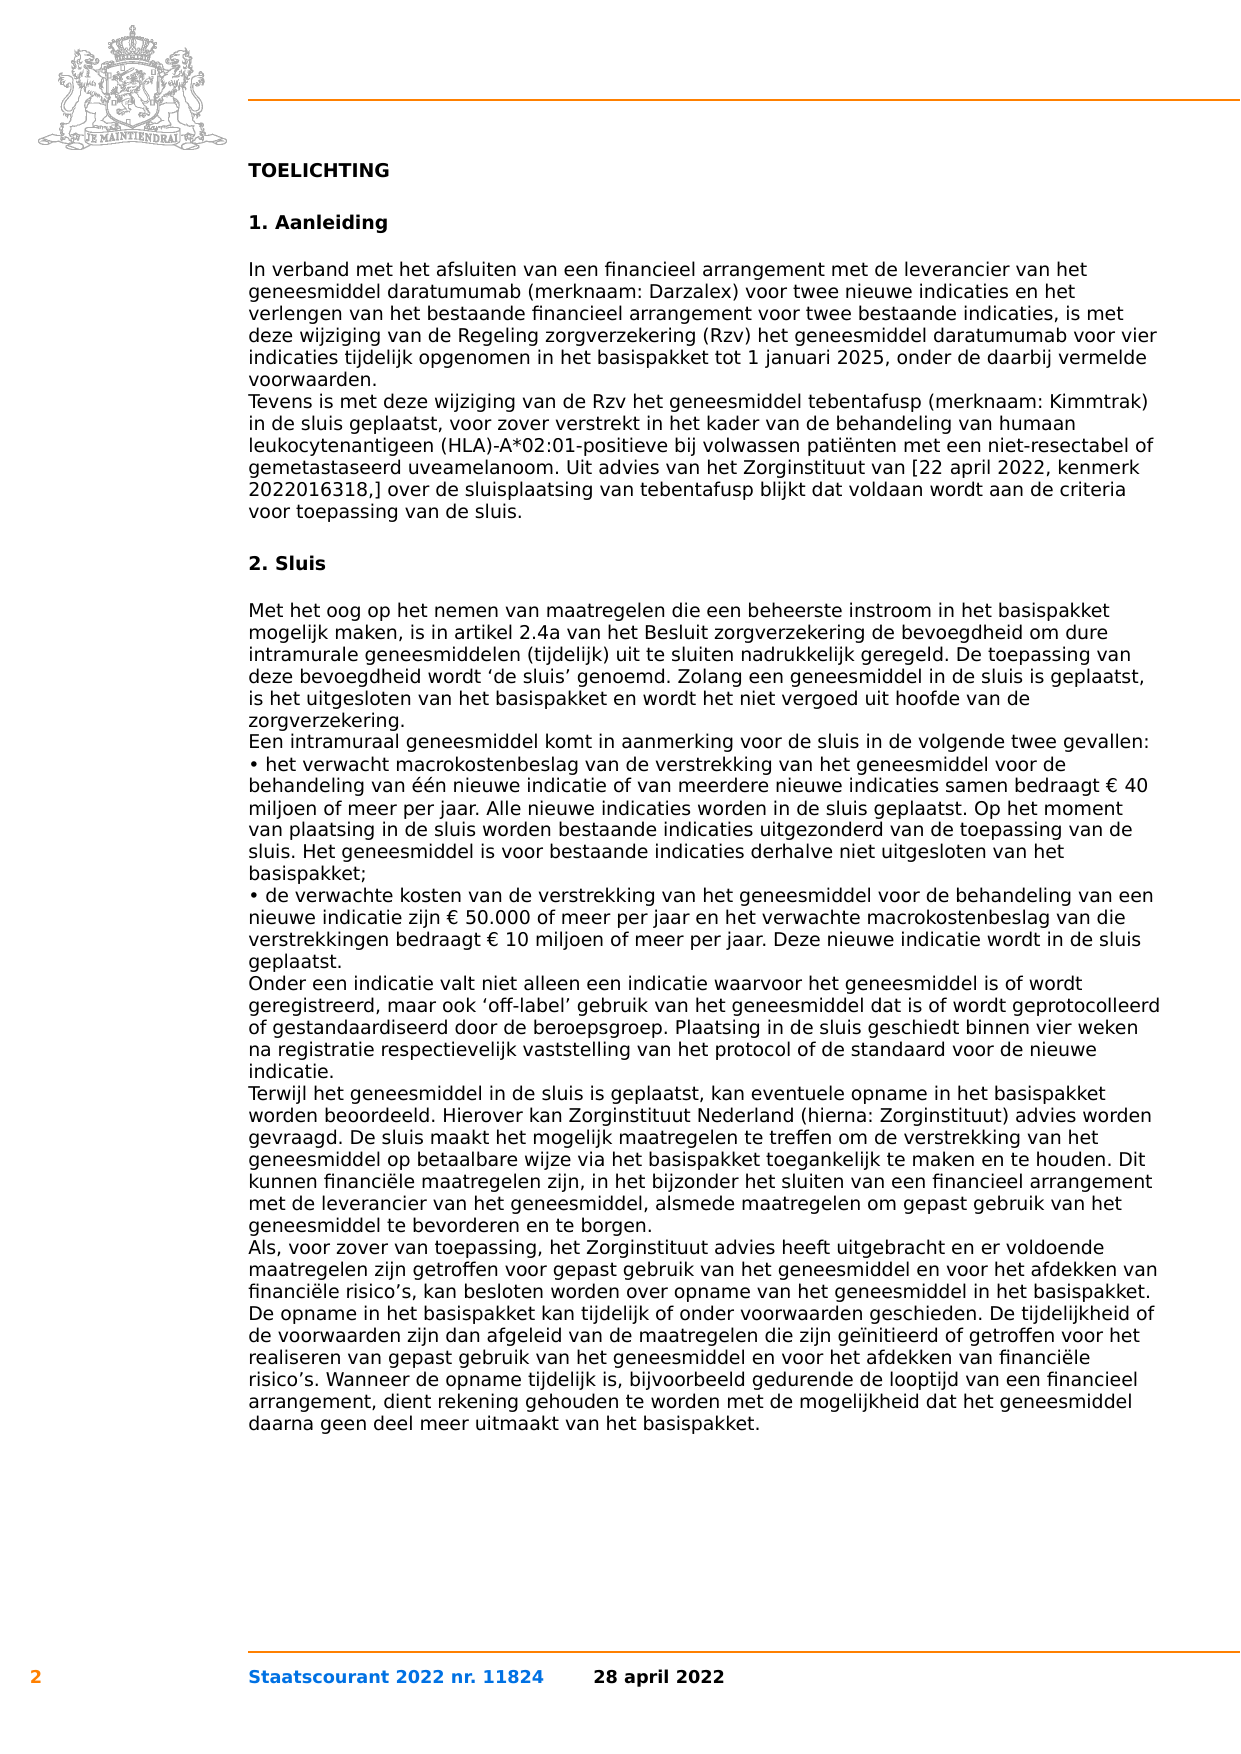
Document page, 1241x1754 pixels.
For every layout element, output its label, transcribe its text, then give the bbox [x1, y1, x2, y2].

text Tevens is met deze wijziging van de Rzv het geneesmiddel tebentafusp (merknaam: Kimmtrak) in de sluis geplaatst, voor zover verstrekt in het kader van de behandeling van humaan leukocytenantigeen (HLA)-A*02:01-positieve bij volwassen patiënten met een niet-resectabel of gemetastaseerd uveamelanoom. Uit advies van het Zorginstituut van [22 april 2022, kenmerk 2022016318,] over de sluisplaatsing van tebentafusp blijkt dat voldaan wordt aan de criteria voor toepassing van de sluis. [248, 391, 1163, 523]
subtitle 1. Aanleiding [248, 212, 1163, 234]
picture [38, 25, 227, 150]
text Met het oog op het nemen van maatregelen die een beheerste instroom in het basispakket mogelijk maken, is in artikel 2.4a van het Besluit zorgverzekering de bevoegdheid om dure intramurale geneesmiddelen (tijdelijk) uit te sluiten nadrukkelijk geregeld. De toepassing van deze bevoegdheid wordt ‘de sluis’ genoemd. Zolang een geneesmiddel in de sluis is geplaatst, is het uitgesloten van het basispakket en wordt het niet vergoed uit hoofde van de zorgverzekering. [248, 599, 1163, 731]
text Een intramuraal geneesmiddel komt in aanmerking voor de sluis in de volgende twee gevallen: [248, 731, 1163, 753]
text Onder een indicatie valt niet alleen een indicatie waarvoor het geneesmiddel is of wordt geregistreerd, maar ook ‘off-label’ gebruik van het geneesmiddel dat is of wordt geprotocolleerd of gestandaardiseerd door de beroepsgroep. Plaatsing in de sluis geschiedt binnen vier weken na registratie respectievelijk vaststelling van het protocol of de standaard voor de nieuwe indicatie. [248, 973, 1163, 1083]
text In verband met het afsluiten van een financieel arrangement met de leverancier van het geneesmiddel daratumumab (merknaam: Darzalex) voor twee nieuwe indicaties en het verlengen van het bestaande financieel arrangement voor twee bestaande indicaties, is met deze wijziging van de Regeling zorgverzekering (Rzv) het geneesmiddel daratumumab voor vier indicaties tijdelijk opgenomen in het basispakket tot 1 januari 2025, onder de daarbij vermelde voorwaarden. [248, 259, 1163, 391]
text • het verwacht macrokostenbeslag van de verstrekking van het geneesmiddel voor de behandeling van één nieuwe indicatie of van meerdere nieuwe indicaties samen bedraagt € 40 miljoen of meer per jaar. Alle nieuwe indicaties worden in de sluis geplaatst. Op het moment van plaatsing in de sluis worden bestaande indicaties uitgezonderd van de toepassing van de sluis. Het geneesmiddel is voor bestaande indicaties derhalve niet uitgesloten van het basispakket; [248, 753, 1163, 885]
subtitle 2. Sluis [248, 553, 1163, 574]
text Als, voor zover van toepassing, het Zorginstituut advies heeft uitgebracht en er voldoende maatregelen zijn getroffen voor gepast gebruik van het geneesmiddel en voor het afdekken van financiële risico’s, kan besloten worden over opname van het geneesmiddel in het basispakket. [248, 1237, 1163, 1303]
text De opname in het basispakket kan tijdelijk of onder voorwaarden geschieden. De tijdelijkheid of de voorwaarden zijn dan afgeleid van de maatregelen die zijn geïnitieerd of getroffen voor het realiseren van gepast gebruik van het geneesmiddel en voor het afdekken van financiële risico’s. Wanneer de opname tijdelijk is, bijvoorbeeld gedurende de looptijd van een financieel arrangement, dient rekening gehouden te worden met de mogelijkheid dat het geneesmiddel daarna geen deel meer uitmaakt van het basispakket. [248, 1303, 1163, 1435]
text Terwijl het geneesmiddel in de sluis is geplaatst, kan eventuele opname in het basispakket worden beoordeeld. Hierover kan Zorginstituut Nederland (hierna: Zorginstituut) advies worden gevraagd. De sluis maakt het mogelijk maatregelen te treffen om de verstrekking van het geneesmiddel op betaalbare wijze via het basispakket toegankelijk te maken en te houden. Dit kunnen financiële maatregelen zijn, in het bijzonder het sluiten van een financieel arrangement met de leverancier van het geneesmiddel, alsmede maatregelen om gepast gebruik van het geneesmiddel te bevorderen en te borgen. [248, 1083, 1163, 1237]
text • de verwachte kosten van de verstrekking van het geneesmiddel voor de behandeling van een nieuwe indicatie zijn € 50.000 of meer per jaar en het verwachte macrokostenbeslag van die verstrekkingen bedraagt € 10 miljoen of meer per jaar. Deze nieuwe indicatie wordt in de sluis geplaatst. [248, 885, 1163, 973]
subtitle TOELICHTING [248, 160, 1163, 182]
